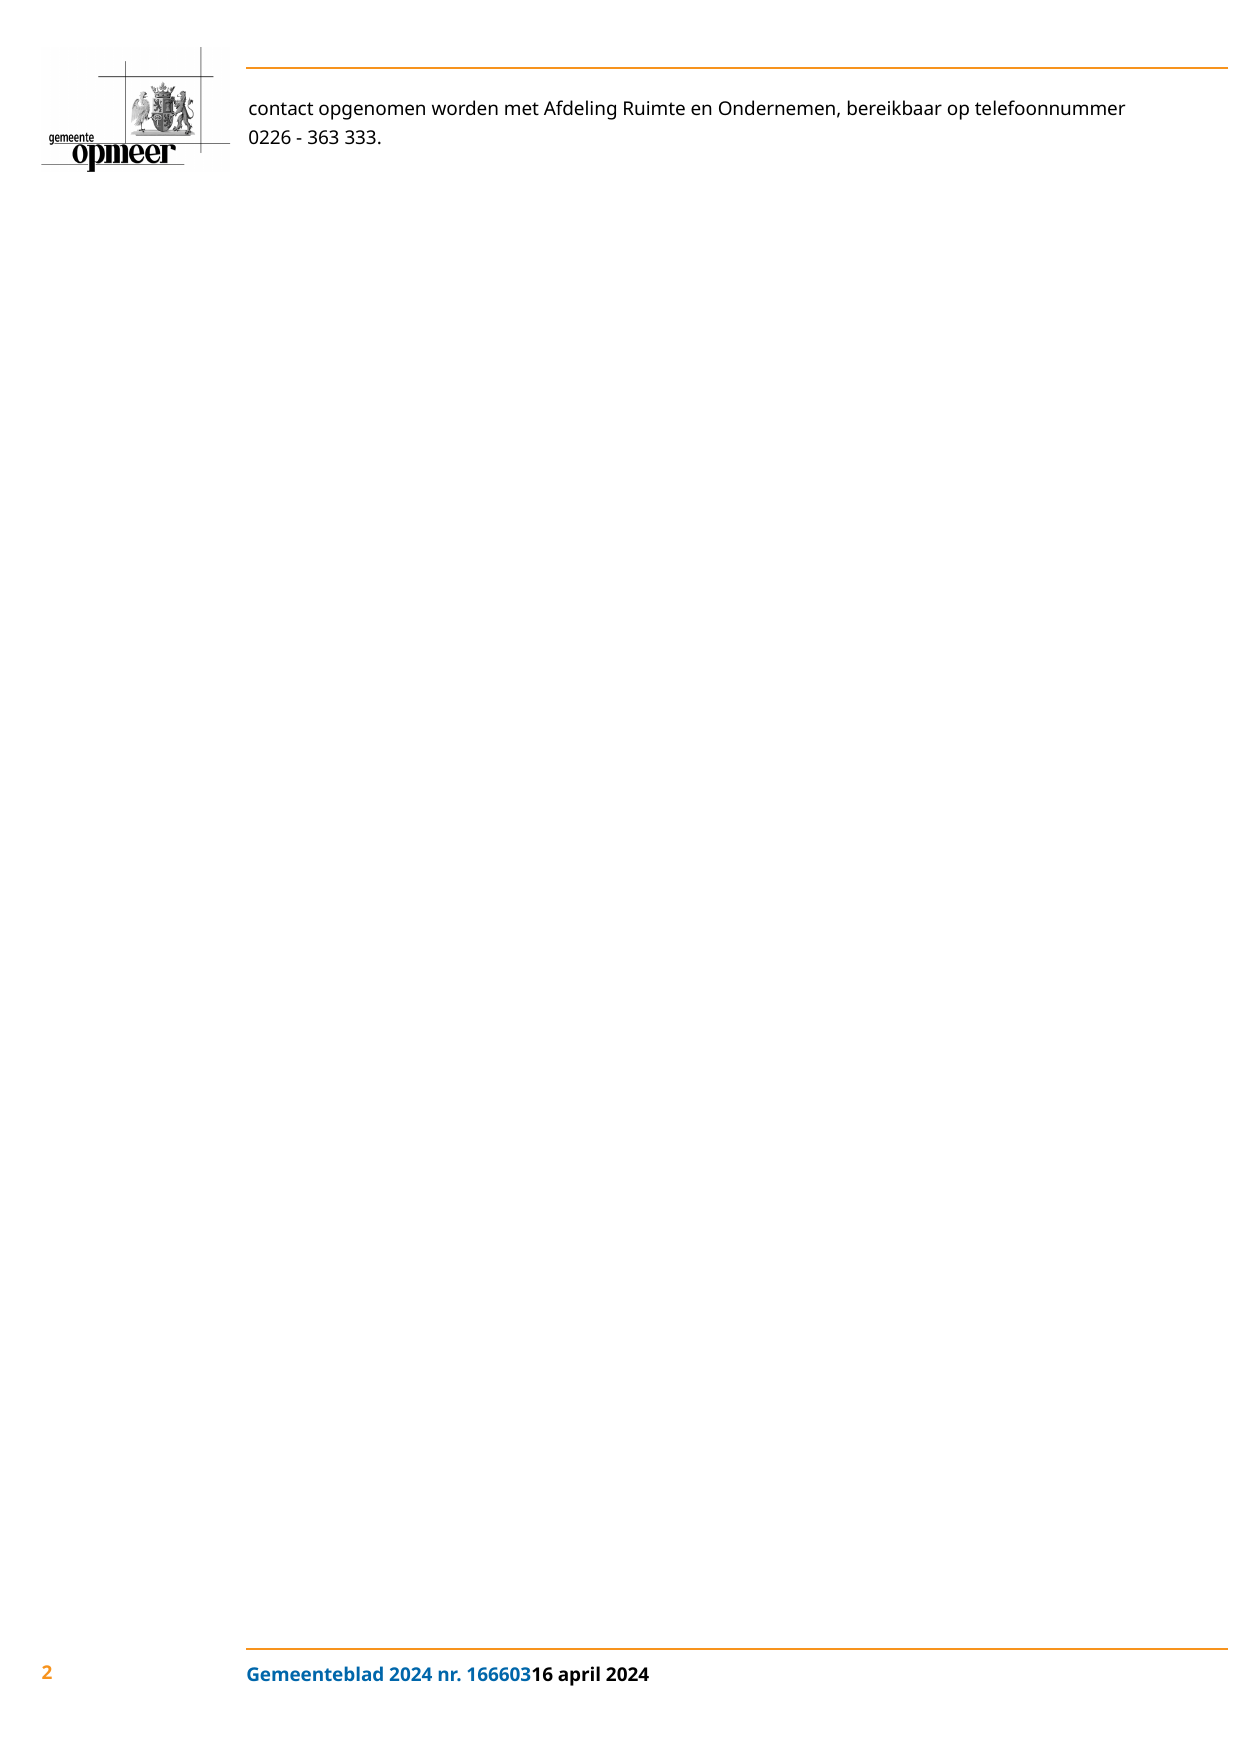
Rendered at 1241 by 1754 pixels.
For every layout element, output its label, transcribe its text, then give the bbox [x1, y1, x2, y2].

picture [41, 47, 231, 172]
text contact opgenomen worden met Afdeling Ruimte en Ondernemen, bereikbaar op telefoonnummer 0226 - 363 333. [248, 95, 1152, 150]
